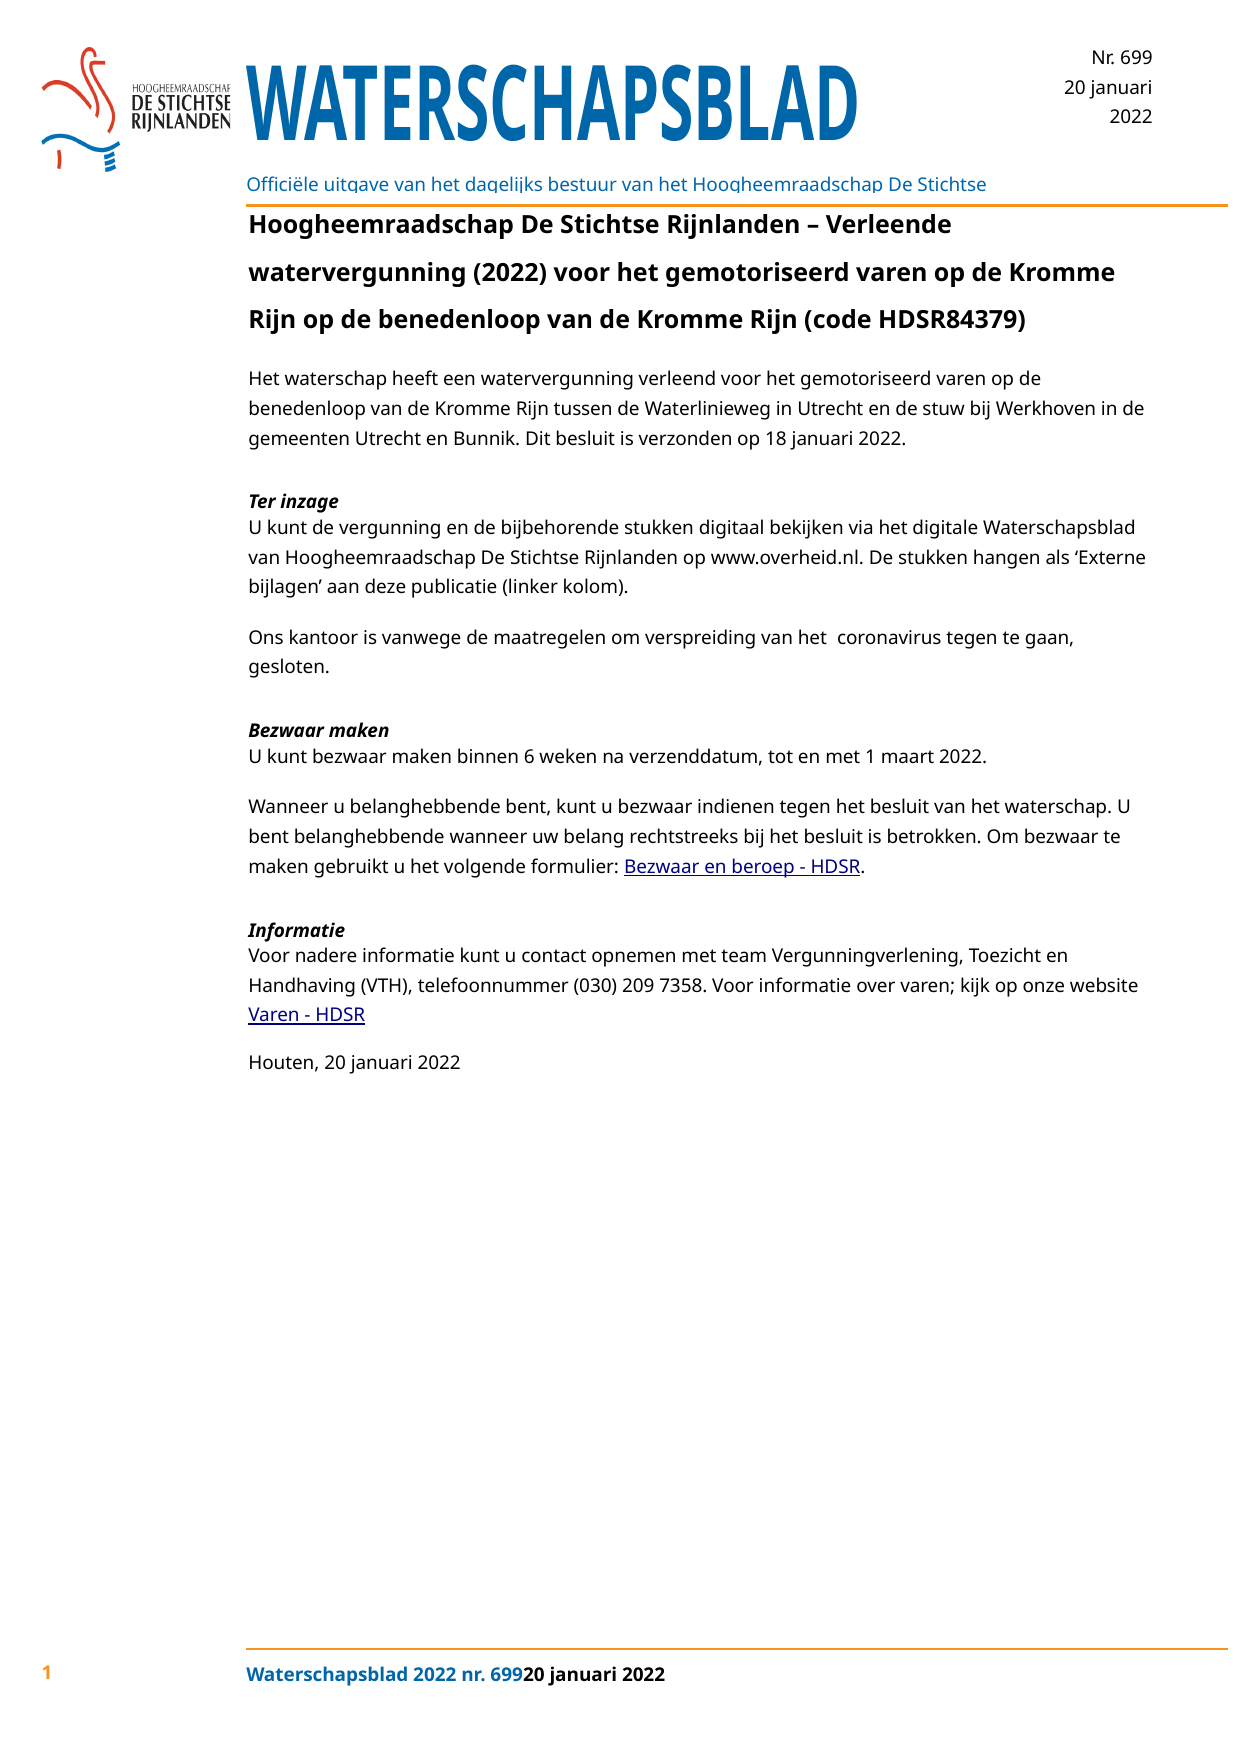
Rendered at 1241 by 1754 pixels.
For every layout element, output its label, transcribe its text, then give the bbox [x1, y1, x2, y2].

text Informatie [248, 917, 1152, 942]
text U kunt bezwaar maken binnen 6 weken na verzenddatum, tot en met 1 maart 2022. [248, 743, 1152, 769]
text Hoogheemraadschap De Stichtse Rijnlanden – Verleende watervergunning (2022) voor het gemotoriseerd varen op de Kromme Rijn op de benedenloop van de Kromme Rijn (code HDSR84379) [248, 207, 1152, 336]
text U kunt de vergunning en de bijbehorende stukken digitaal bekijken via het digitale Waterschapsblad van Hoogheemraadschap De Stichtse Rijnlanden op www.overheid.nl. De stukken hangen als ‘Externe bijlagen’ aan deze publicatie (linker kolom). [248, 514, 1152, 599]
picture [41, 47, 231, 172]
text Wanneer u belanghebbende bent, kunt u bezwaar indienen tegen het besluit van het waterschap. U bent belanghebbende wanneer uw belang rechtstreeks bij het besluit is betrokken. Om bezwaar te maken gebruikt u het volgende formulier: Bezwaar en beroep - HDSR. [248, 794, 1152, 878]
text Het waterschap heeft een watervergunning verleend voor het gemotoriseerd varen op de benedenloop van de Kromme Rijn tussen de Waterlinieweg in Utrecht en de stuw bij Werkhoven in de gemeenten Utrecht en Bunnik. Dit besluit is verzonden op 18 januari 2022. [248, 366, 1152, 450]
text Voor nadere informatie kunt u contact opnemen met team Vergunningverlening, Toezicht en Handhaving (VTH), telefoonnummer (030) 209 7358. Voor informatie over varen; kijk op onze website Varen - HDSR [248, 942, 1152, 1027]
text Bezwaar maken [248, 717, 1152, 743]
text Ons kantoor is vanwege de maatregelen om verspreiding van het coronavirus tegen te gaan, gesloten. [248, 624, 1152, 679]
text Houten, 20 januari 2022 [248, 1049, 1152, 1075]
text Ter inzage [248, 489, 1152, 514]
